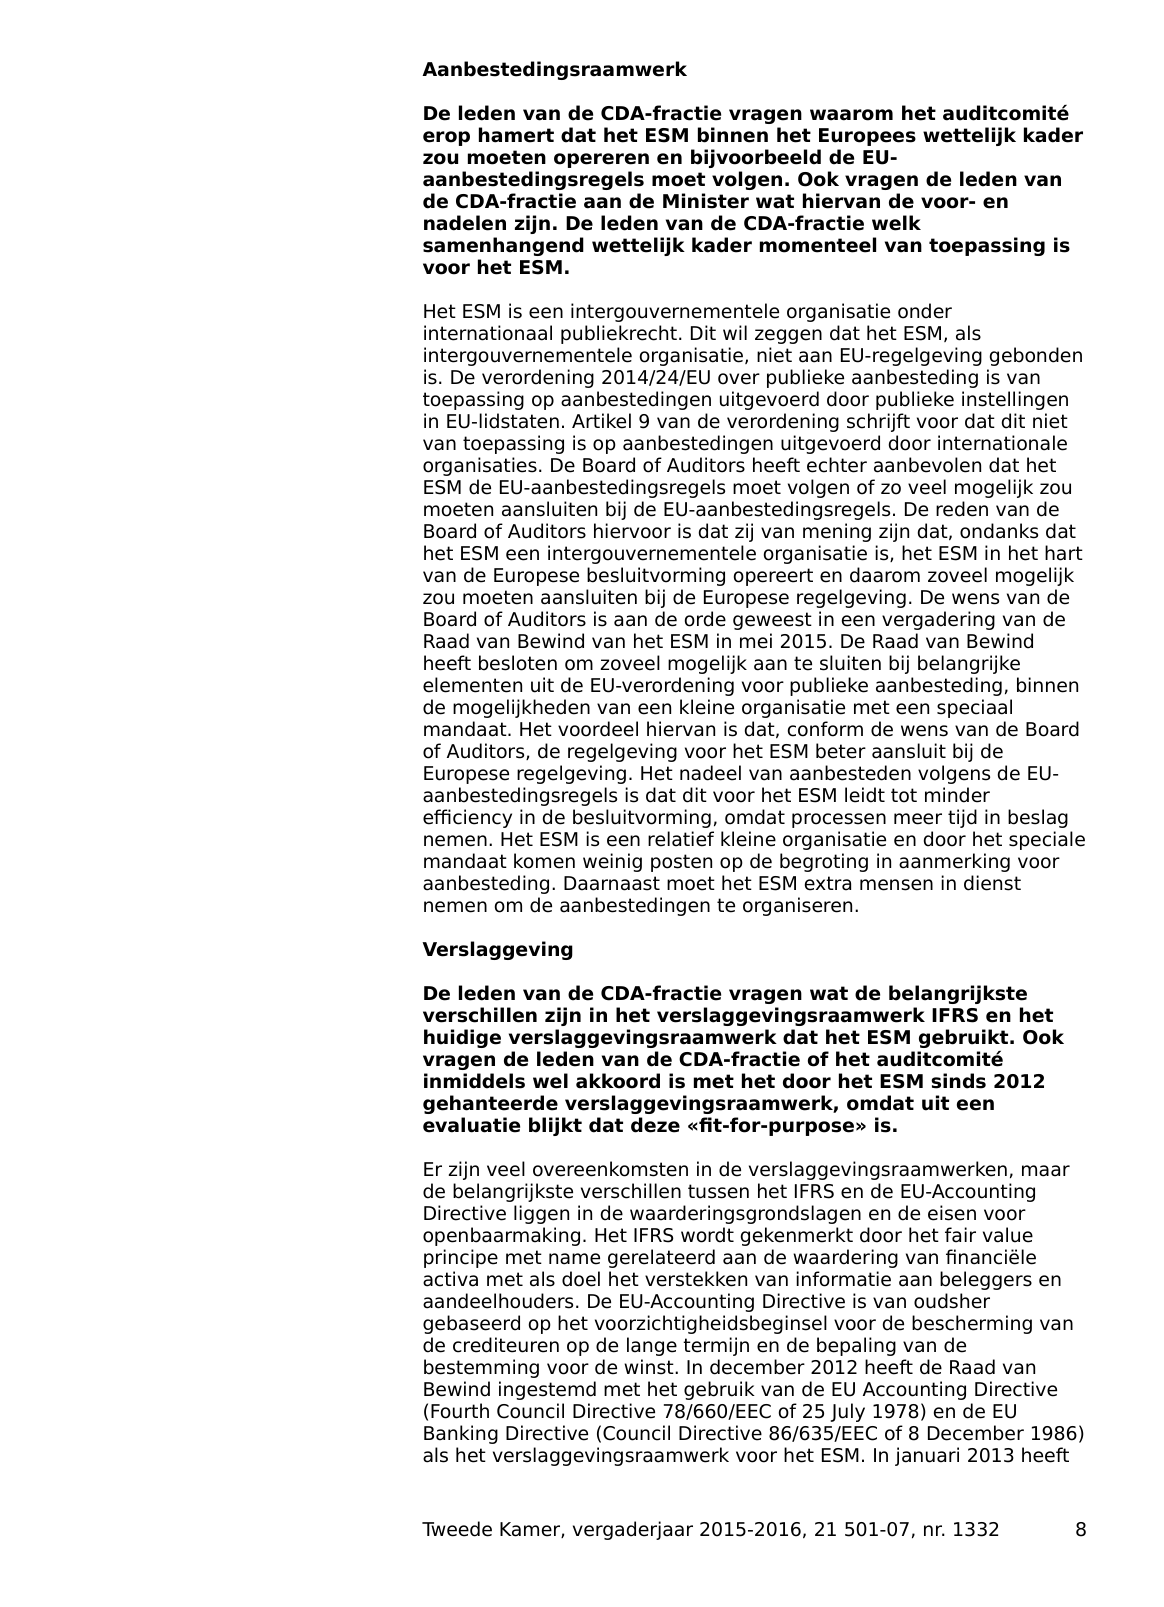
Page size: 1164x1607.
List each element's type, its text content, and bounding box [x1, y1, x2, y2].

subtitle Verslaggeving [422, 939, 1087, 961]
text Er zijn veel overeenkomsten in de verslaggevingsraamwerken, maar de belangrijkste verschillen tussen het IFRS en de EU-Accounting Directive liggen in de waarderingsgrondslagen en de eisen voor openbaarmaking. Het IFRS wordt gekenmerkt door het fair value principe met name gerelateerd aan de waardering van financiële activa met als doel het verstekken van informatie aan beleggers en aandeelhouders. De EU-Accounting Directive is van oudsher gebaseerd op het voorzichtigheidsbeginsel voor de bescherming van de crediteuren op de lange termijn en de bepaling van de bestemming voor de winst. In december 2012 heeft de Raad van Bewind ingestemd met het gebruik van de EU Accounting Directive (Fourth Council Directive 78/660/EEC of 25 July 1978) en de EU Banking Directive (Council Directive 86/635/EEC of 8 December 1986) als het verslaggevingsraamwerk voor het ESM. In januari 2013 heeft [422, 1159, 1087, 1467]
text Het ESM is een intergouvernementele organisatie onder internationaal publiekrecht. Dit wil zeggen dat het ESM, als intergouvernementele organisatie, niet aan EU-regelgeving gebonden is. De verordening 2014/24/EU over publieke aanbesteding is van toepassing op aanbestedingen uitgevoerd door publieke instellingen in EU-lidstaten. Artikel 9 van de verordening schrijft voor dat dit niet van toepassing is op aanbestedingen uitgevoerd door internationale organisaties. De Board of Auditors heeft echter aanbevolen dat het ESM de EU-aanbestedingsregels moet volgen of zo veel mogelijk zou moeten aansluiten bij de EU-aanbestedingsregels. De reden van de Board of Auditors hiervoor is dat zij van mening zijn dat, ondanks dat het ESM een intergouvernementele organisatie is, het ESM in het hart van de Europese besluitvorming opereert en daarom zoveel mogelijk zou moeten aansluiten bij de Europese regelgeving. De wens van de Board of Auditors is aan de orde geweest in een vergadering van de Raad van Bewind van het ESM in mei 2015. De Raad van Bewind heeft besloten om zoveel mogelijk aan te sluiten bij belangrijke elementen uit de EU-verordening voor publieke aanbesteding, binnen de mogelijkheden van een kleine organisatie met een speciaal mandaat. Het voordeel hiervan is dat, conform de wens van de Board of Auditors, de regelgeving voor het ESM beter aansluit bij de Europese regelgeving. Het nadeel van aanbesteden volgens de EU-aanbestedingsregels is dat dit voor het ESM leidt tot minder efficiency in de besluitvorming, omdat processen meer tijd in beslag nemen. Het ESM is een relatief kleine organisatie en door het speciale mandaat komen weinig posten op de begroting in aanmerking voor aanbesteding. Daarnaast moet het ESM extra mensen in dienst nemen om de aanbestedingen te organiseren. [422, 301, 1087, 917]
text De leden van de CDA-fractie vragen waarom het auditcomité erop hamert dat het ESM binnen het Europees wettelijk kader zou moeten opereren en bijvoorbeeld de EU-aanbestedingsregels moet volgen. Ook vragen de leden van de CDA-fractie aan de Minister wat hiervan de voor- en nadelen zijn. De leden van de CDA-fractie welk samenhangend wettelijk kader momenteel van toepassing is voor het ESM. [422, 103, 1087, 279]
subtitle Aanbestedingsraamwerk [422, 59, 1087, 81]
text De leden van de CDA-fractie vragen wat de belangrijkste verschillen zijn in het verslaggevingsraamwerk IFRS en het huidige verslaggevingsraamwerk dat het ESM gebruikt. Ook vragen de leden van de CDA-fractie of het auditcomité inmiddels wel akkoord is met het door het ESM sinds 2012 gehanteerde verslaggevingsraamwerk, omdat uit een evaluatie blijkt dat deze «fit-for-purpose» is. [422, 983, 1087, 1137]
